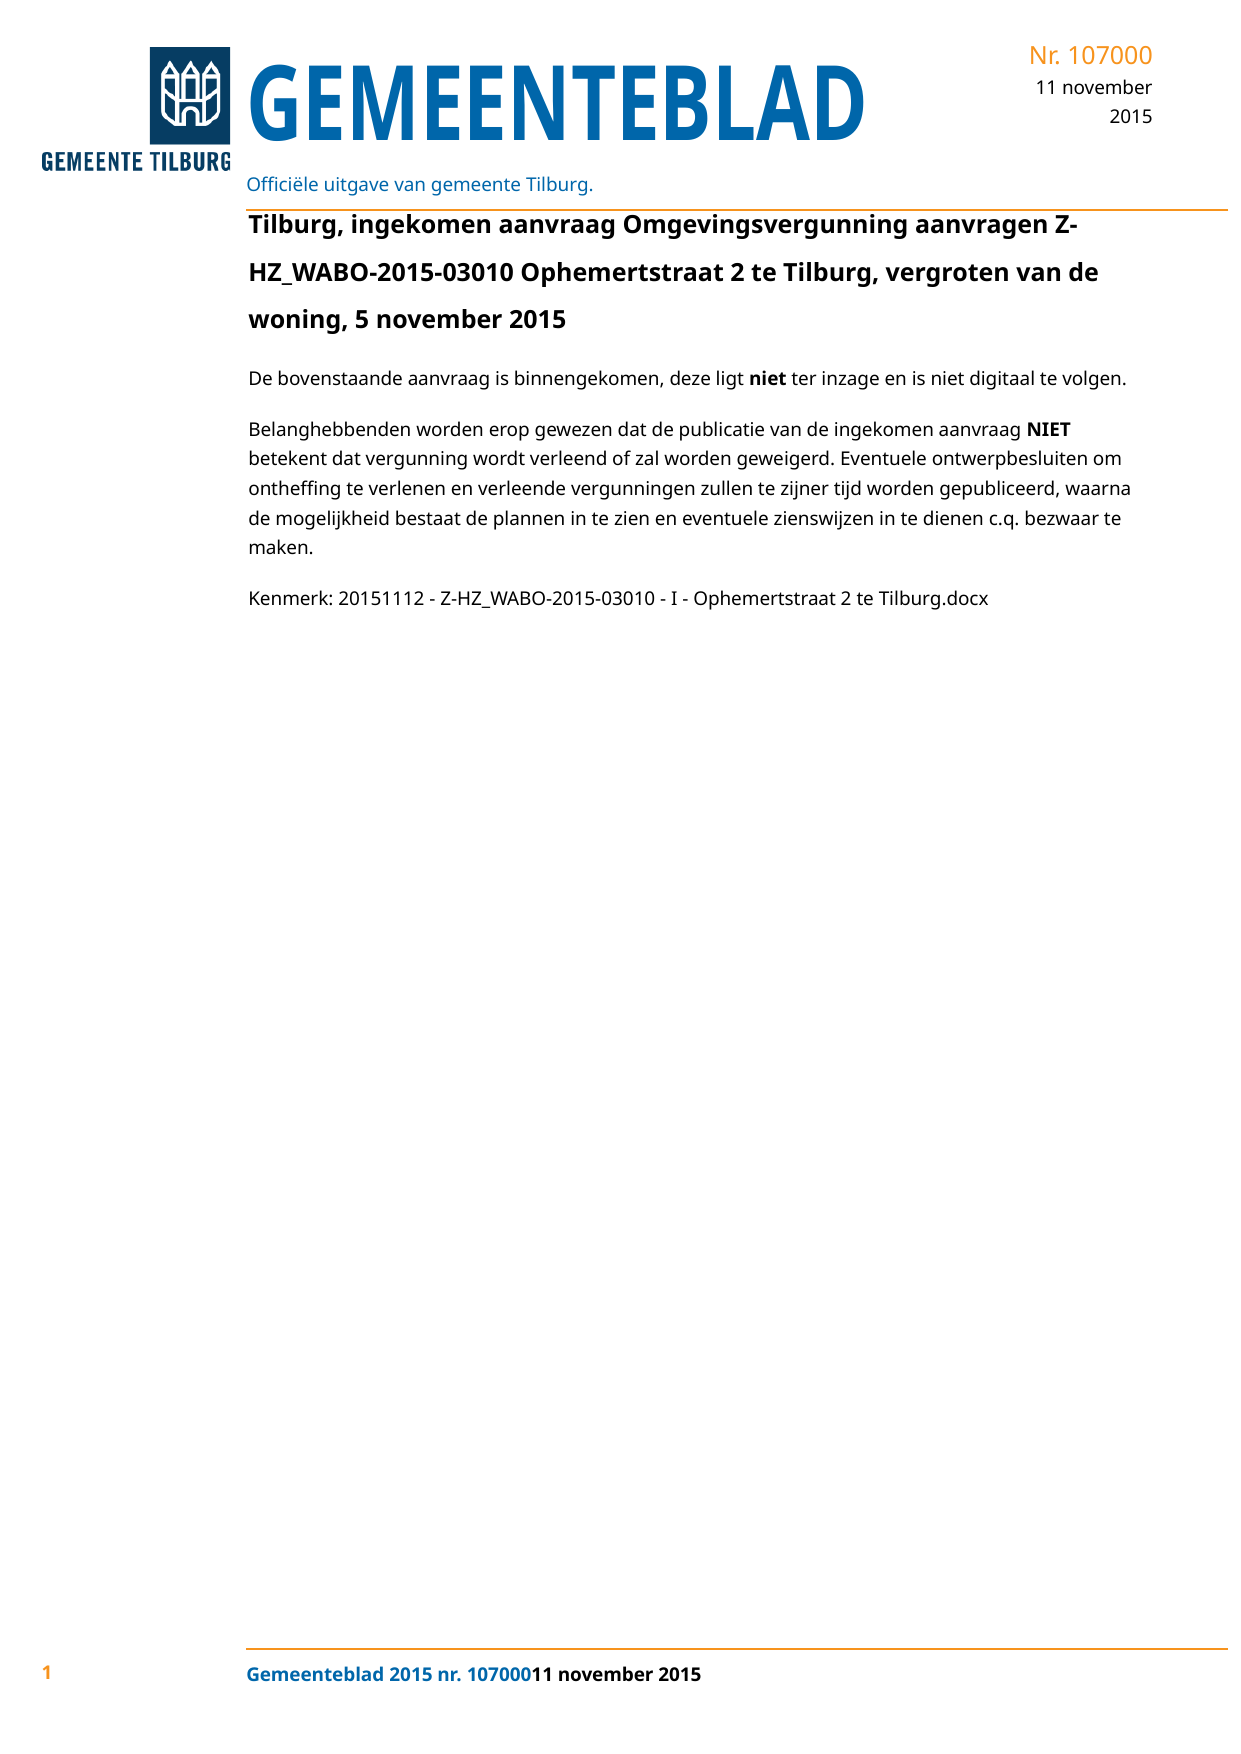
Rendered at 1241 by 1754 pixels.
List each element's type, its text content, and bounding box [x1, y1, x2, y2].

text Tilburg, ingekomen aanvraag Omgevingsvergunning aanvragen Z-HZ_WABO-2015-03010 Ophemertstraat 2 te Tilburg, vergroten van de woning, 5 november 2015 [248, 211, 1152, 336]
picture [41, 47, 231, 172]
text De bovenstaande aanvraag is binnengekomen, deze ligt niet ter inzage en is niet digitaal te volgen. [248, 366, 1152, 391]
text Kenmerk: 20151112 - Z-HZ_WABO-2015-03010 - I - Ophemertstraat 2 te Tilburg.docx [248, 585, 1152, 610]
text Belanghebbenden worden erop gewezen dat de publicatie van de ingekomen aanvraag NIET betekent dat vergunning wordt verleend of zal worden geweigerd. Eventuele ontwerpbesluiten om ontheffing te verlenen en verleende vergunningen zullen te zijner tijd worden gepubliceerd, waarna de mogelijkheid bestaat de plannen in te zien en eventuele zienswijzen in te dienen c.q. bezwaar te maken. [248, 416, 1152, 560]
